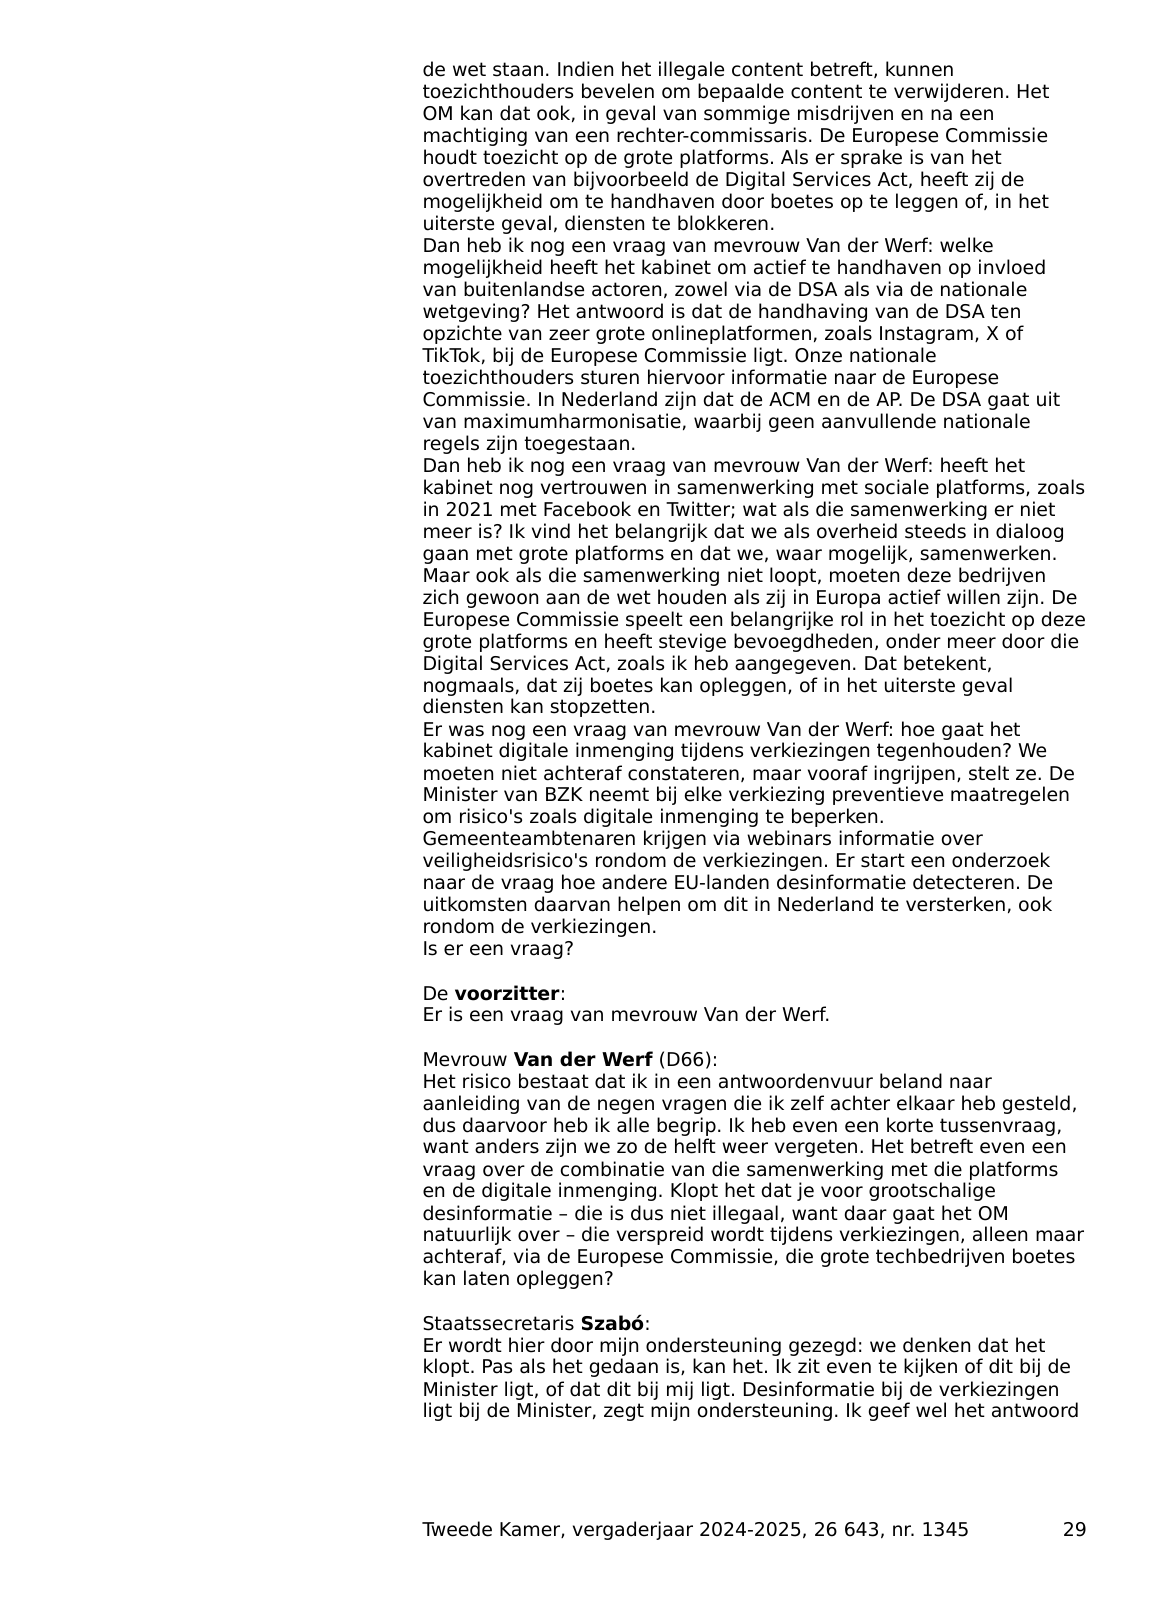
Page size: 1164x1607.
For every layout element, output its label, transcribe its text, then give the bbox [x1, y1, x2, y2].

text Mevrouw Van der Werf (D66): [422, 1048, 1087, 1071]
text Er wordt hier door mijn ondersteuning gezegd: we denken dat het klopt. Pas als het gedaan is, kan het. Ik zit even te kijken of dit bij de Minister ligt, of dat dit bij mij ligt. Desinformatie bij de verkiezingen ligt bij de Minister, zegt mijn ondersteuning. Ik geef wel het antwoord [422, 1334, 1087, 1422]
text Is er een vraag? [422, 938, 1087, 960]
text Dan heb ik nog een vraag van mevrouw Van der Werf: welke mogelijkheid heeft het kabinet om actief te handhaven op invloed van buitenlandse actoren, zowel via de DSA als via de nationale wetgeving? Het antwoord is dat de handhaving van de DSA ten opzichte van zeer grote onlineplatformen, zoals Instagram, X of TikTok, bij de Europese Commissie ligt. Onze nationale toezichthouders sturen hiervoor informatie naar de Europese Commissie. In Nederland zijn dat de ACM en de AP. De DSA gaat uit van maximumharmonisatie, waarbij geen aanvullende nationale regels zijn toegestaan. [422, 235, 1087, 455]
text de wet staan. Indien het illegale content betreft, kunnen toezichthouders bevelen om bepaalde content te verwijderen. Het OM kan dat ook, in geval van sommige misdrijven en na een machtiging van een rechter-commissaris. De Europese Commissie houdt toezicht op de grote platforms. Als er sprake is van het overtreden van bijvoorbeeld de Digital Services Act, heeft zij de mogelijkheid om te handhaven door boetes op te leggen of, in het uiterste geval, diensten te blokkeren. [422, 59, 1087, 235]
text Staatssecretaris Szabó: [422, 1312, 1087, 1334]
text Er was nog een vraag van mevrouw Van der Werf: hoe gaat het kabinet digitale inmenging tijdens verkiezingen tegenhouden? We moeten niet achteraf constateren, maar vooraf ingrijpen, stelt ze. De Minister van BZK neemt bij elke verkiezing preventieve maatregelen om risico's zoals digitale inmenging te beperken. Gemeenteambtenaren krijgen via webinars informatie over veiligheidsrisico's rondom de verkiezingen. Er start een onderzoek naar de vraag hoe andere EU-landen desinformatie detecteren. De uitkomsten daarvan helpen om dit in Nederland te versterken, ook rondom de verkiezingen. [422, 718, 1087, 938]
text Er is een vraag van mevrouw Van der Werf. [422, 1004, 1087, 1026]
text Dan heb ik nog een vraag van mevrouw Van der Werf: heeft het kabinet nog vertrouwen in samenwerking met sociale platforms, zoals in 2021 met Facebook en Twitter; wat als die samenwerking er niet meer is? Ik vind het belangrijk dat we als overheid steeds in dialoog gaan met grote platforms en dat we, waar mogelijk, samenwerken. Maar ook als die samenwerking niet loopt, moeten deze bedrijven zich gewoon aan de wet houden als zij in Europa actief willen zijn. De Europese Commissie speelt een belangrijke rol in het toezicht op deze grote platforms en heeft stevige bevoegdheden, onder meer door die Digital Services Act, zoals ik heb aangegeven. Dat betekent, nogmaals, dat zij boetes kan opleggen, of in het uiterste geval diensten kan stopzetten. [422, 455, 1087, 718]
text Het risico bestaat dat ik in een antwoordenvuur beland naar aanleiding van de negen vragen die ik zelf achter elkaar heb gesteld, dus daarvoor heb ik alle begrip. Ik heb even een korte tussenvraag, want anders zijn we zo de helft weer vergeten. Het betreft even een vraag over de combinatie van die samenwerking met die platforms en de digitale inmenging. Klopt het dat je voor grootschalige desinformatie – die is dus niet illegaal, want daar gaat het OM natuurlijk over – die verspreid wordt tijdens verkiezingen, alleen maar achteraf, via de Europese Commissie, die grote techbedrijven boetes kan laten opleggen? [422, 1071, 1087, 1290]
text De voorzitter: [422, 982, 1087, 1004]
